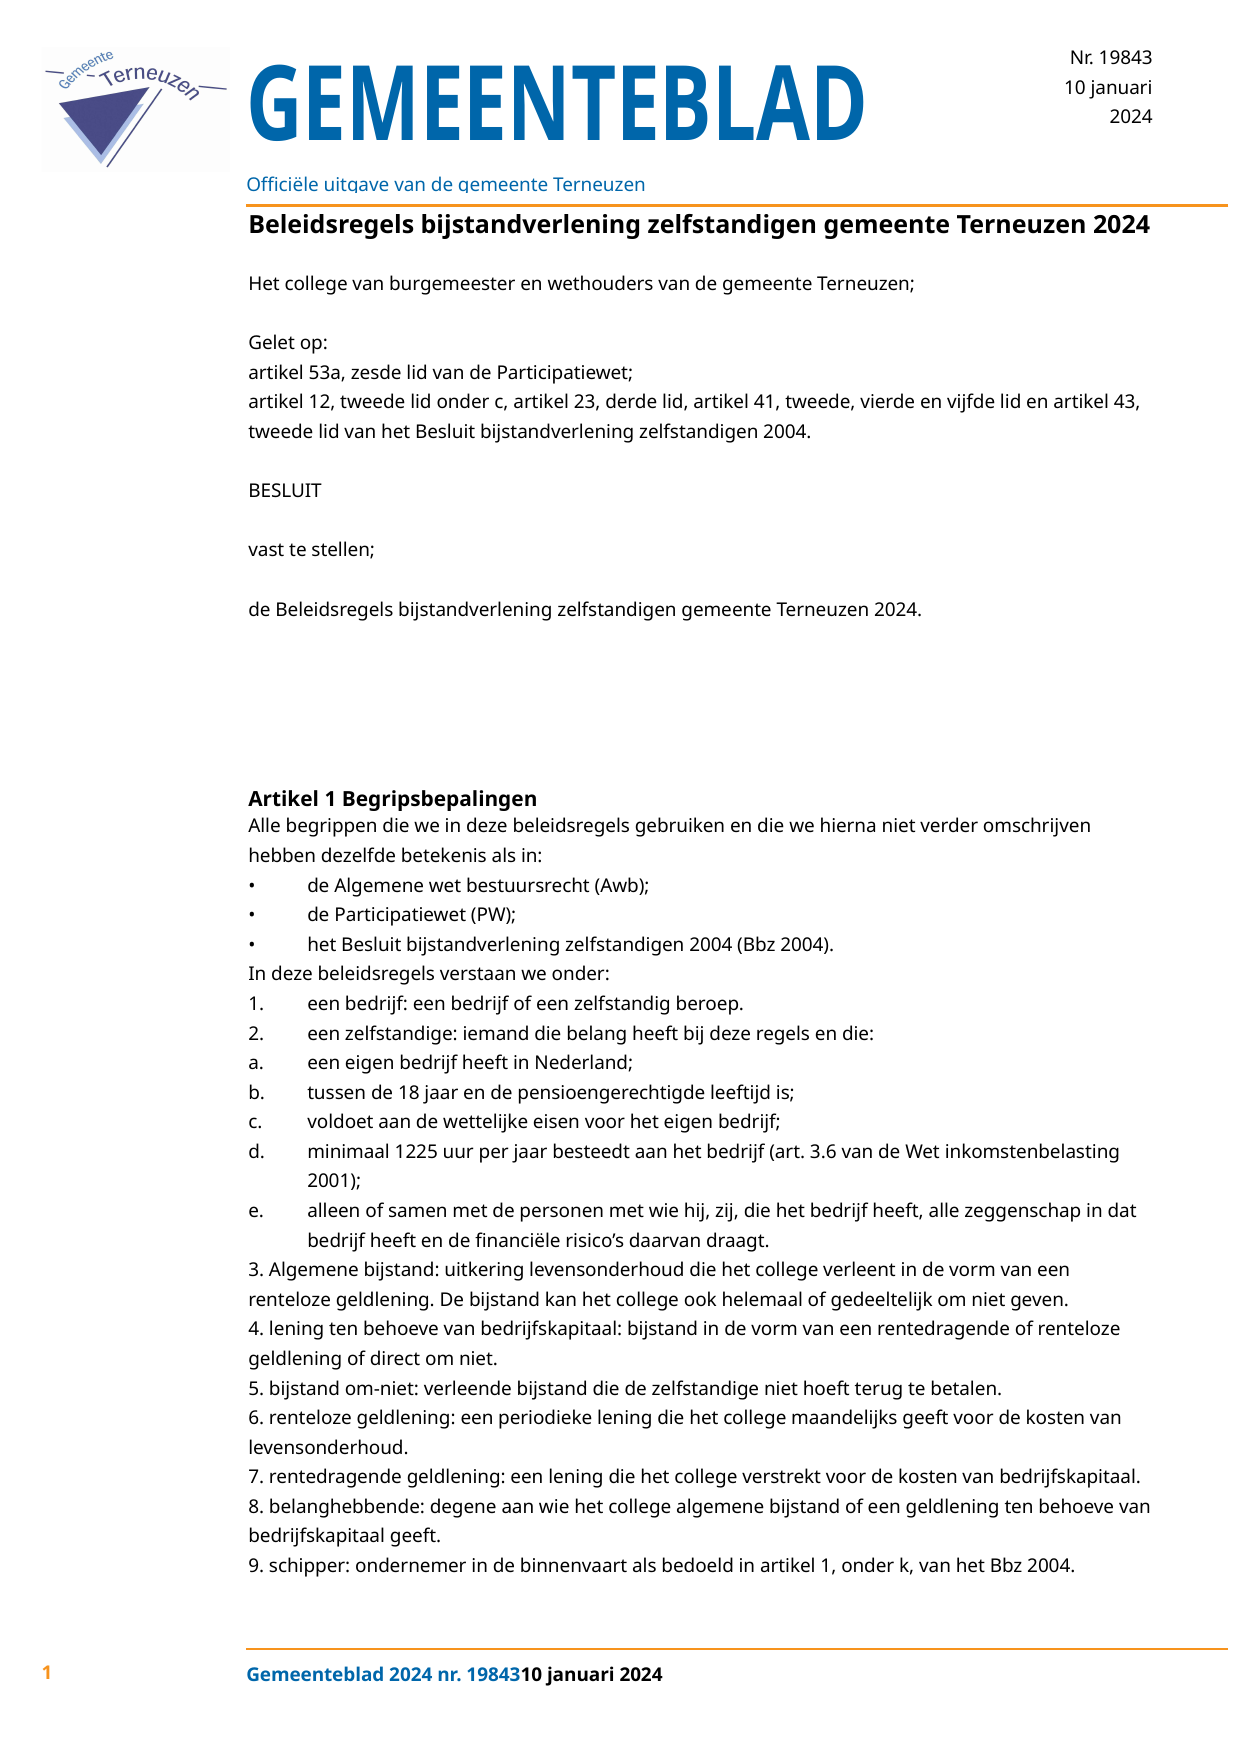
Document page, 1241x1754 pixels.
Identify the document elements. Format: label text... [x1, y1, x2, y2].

list een zelfstandige: iemand die belang heeft bij deze regels en die: [248, 1020, 1152, 1045]
text 9. schipper: ondernemer in de binnenvaart als bedoeld in artikel 1, onder k, van het Bbz 2004. [248, 1552, 1152, 1578]
text artikel 53a, zesde lid van de Participatiewet; [248, 359, 1152, 385]
text BESLUIT [248, 477, 1152, 503]
text 6. renteloze geldlening: een periodieke lening die het college maandelijks geeft voor de kosten van levensonderhoud. [248, 1404, 1152, 1459]
text In deze beleidsregels verstaan we onder: [248, 961, 1152, 986]
text 7. rentedragende geldlening: een lening die het college verstrekt voor de kosten van bedrijfskapitaal. [248, 1463, 1152, 1489]
list een bedrijf: een bedrijf of een zelfstandig beroep. [248, 990, 1152, 1016]
list het Besluit bijstandverlening zelfstandigen 2004 (Bbz 2004). [248, 931, 1152, 957]
text 3. Algemene bijstand: uitkering levensonderhoud die het college verleent in de vorm van een renteloze geldlening. De bijstand kan het college ook helemaal of gedeeltelijk om niet geven. [248, 1256, 1152, 1312]
text de Beleidsregels bijstandverlening zelfstandigen gemeente Terneuzen 2024. [248, 596, 1152, 621]
text artikel 12, tweede lid onder c, artikel 23, derde lid, artikel 41, tweede, vierde en vijfde lid en artikel 43, tweede lid van het Besluit bijstandverlening zelfstandigen 2004. [248, 389, 1152, 444]
list de Participatiewet (PW); [248, 901, 1152, 927]
text 8. belanghebbende: degene aan wie het college algemene bijstand of een geldlening ten behoeve van bedrijfskapitaal geeft. [248, 1493, 1152, 1548]
text vast te stellen; [248, 537, 1152, 562]
list voldoet aan de wettelijke eisen voor het eigen bedrijf; [248, 1108, 1152, 1134]
text Beleidsregels bijstandverlening zelfstandigen gemeente Terneuzen 2024 [248, 207, 1152, 241]
list alleen of samen met de personen met wie hij, zij, die het bedrijf heeft, alle zeggenschap in dat bedrijf heeft en de financiële risico’s daarvan draagt. [248, 1197, 1152, 1252]
text 4. lening ten behoeve van bedrijfskapitaal: bijstand in de vorm van een rentedragende of renteloze geldlening of direct om niet. [248, 1316, 1152, 1371]
text Het college van burgemeester en wethouders van de gemeente Terneuzen; [248, 270, 1152, 296]
list een eigen bedrijf heeft in Nederland; [248, 1049, 1152, 1075]
text Artikel 1 Begripsbepalingen [248, 784, 1152, 813]
text Alle begrippen die we in deze beleidsregels gebruiken en die we hierna niet verder omschrijven hebben dezelfde betekenis als in: [248, 813, 1152, 868]
text 5. bijstand om-niet: verleende bijstand die de zelfstandige niet hoeft terug te betalen. [248, 1375, 1152, 1400]
picture [41, 47, 231, 172]
list de Algemene wet bestuursrecht (Awb); [248, 872, 1152, 897]
list minimaal 1225 uur per jaar besteedt aan het bedrijf (art. 3.6 van de Wet inkomstenbelasting 2001); [248, 1138, 1152, 1193]
text Gelet op: [248, 329, 1152, 355]
list tussen de 18 jaar en de pensioengerechtigde leeftijd is; [248, 1079, 1152, 1104]
